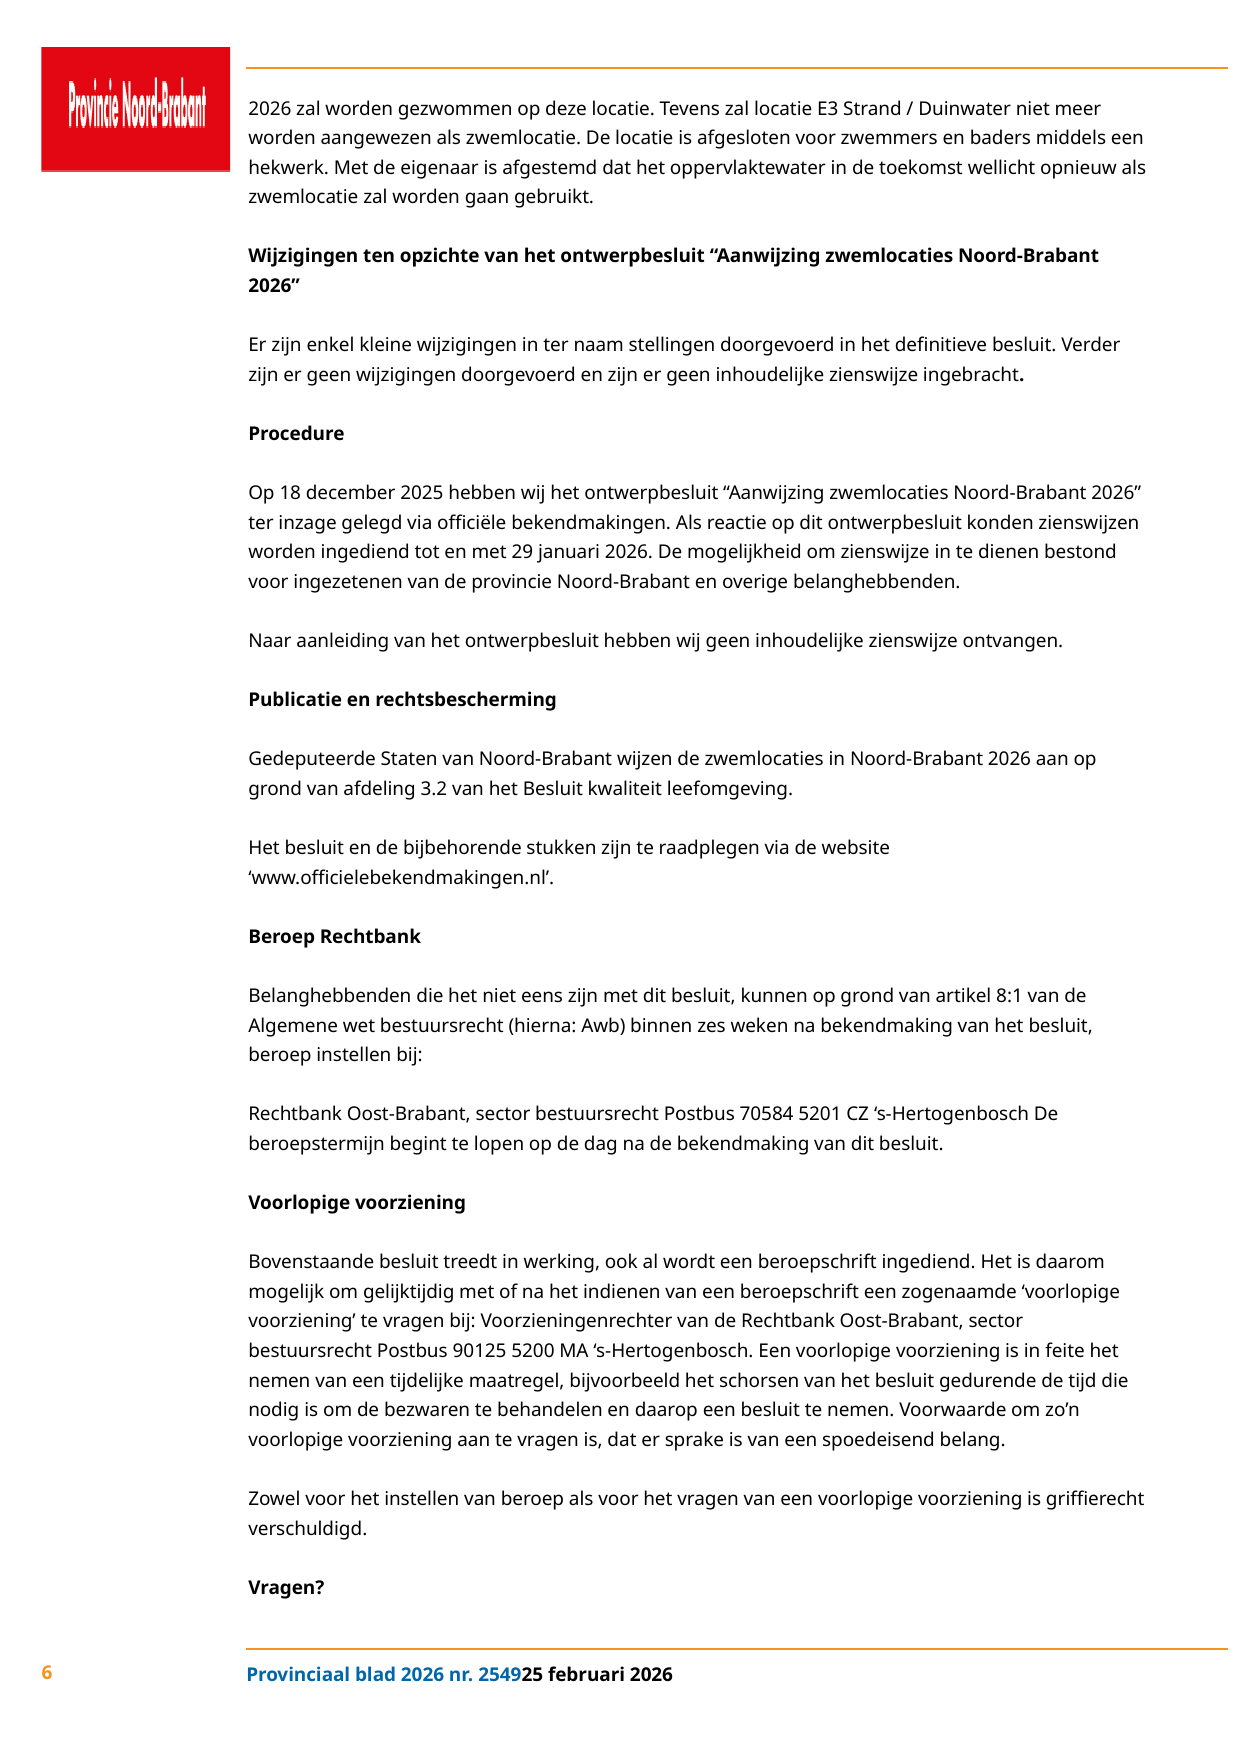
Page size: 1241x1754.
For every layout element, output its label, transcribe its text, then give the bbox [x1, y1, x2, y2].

text Wijzigingen ten opzichte van het ontwerpbesluit “Aanwijzing zwemlocaties Noord-Brabant 2026” [248, 243, 1152, 298]
text Rechtbank Oost-Brabant, sector bestuursrecht Postbus 70584 5201 CZ ‘s-Hertogenbosch De beroepstermijn begint te lopen op de dag na de bekendmaking van dit besluit. [248, 1101, 1152, 1156]
text Publicatie en rechtsbescherming [248, 686, 1152, 712]
text 2026 zal worden gezwommen op deze locatie. Tevens zal locatie E3 Strand / Duinwater niet meer worden aangewezen als zwemlocatie. De locatie is afgesloten voor zwemmers en baders middels een hekwerk. Met de eigenaar is afgestemd dat het oppervlaktewater in de toekomst wellicht opnieuw als zwemlocatie zal worden gaan gebruikt. [248, 95, 1152, 209]
text Gedeputeerde Staten van Noord-Brabant wijzen de zwemlocaties in Noord-Brabant 2026 aan op grond van afdeling 3.2 van het Besluit kwaliteit leefomgeving. [248, 746, 1152, 801]
text Het besluit en de bijbehorende stukken zijn te raadplegen via de website ‘www.officielebekendmakingen.nl’. [248, 834, 1152, 890]
text Zowel voor het instellen van beroep als voor het vragen van een voorlopige voorziening is griffierecht verschuldigd. [248, 1485, 1152, 1541]
text Procedure [248, 420, 1152, 446]
text Naar aanleiding van het ontwerpbesluit hebben wij geen inhoudelijke zienswijze ontvangen. [248, 627, 1152, 653]
text Er zijn enkel kleine wijzigingen in ter naam stellingen doorgevoerd in het definitieve besluit. Verder zijn er geen wijzigingen doorgevoerd en zijn er geen inhoudelijke zienswijze ingebracht. [248, 331, 1152, 387]
text Beroep Rechtbank [248, 923, 1152, 949]
text Op 18 december 2025 hebben wij het ontwerpbesluit “Aanwijzing zwemlocaties Noord-Brabant 2026” ter inzage gelegd via officiële bekendmakingen. Als reactie op dit ontwerpbesluit konden zienswijzen worden ingediend tot en met 29 januari 2026. De mogelijkheid om zienswijze in te dienen bestond voor ingezetenen van de provincie Noord-Brabant en overige belanghebbenden. [248, 479, 1152, 594]
text Voorlopige voorziening [248, 1189, 1152, 1215]
text Vragen? [248, 1574, 1152, 1600]
text Bovenstaande besluit treedt in werking, ook al wordt een beroepschrift ingediend. Het is daarom mogelijk om gelijktijdig met of na het indienen van een beroepschrift een zogenaamde ‘voorlopige voorziening’ te vragen bij: Voorzieningenrechter van de Rechtbank Oost-Brabant, sector bestuursrecht Postbus 90125 5200 MA ‘s-Hertogenbosch. Een voorlopige voorziening is in feite het nemen van een tijdelijke maatregel, bijvoorbeeld het schorsen van het besluit gedurende de tijd die nodig is om de bezwaren te behandelen en daarop een besluit te nemen. Voorwaarde om zo’n voorlopige voorziening aan te vragen is, dat er sprake is van een spoedeisend belang. [248, 1248, 1152, 1452]
picture [41, 47, 231, 172]
text Belanghebbenden die het niet eens zijn met dit besluit, kunnen op grond van artikel 8:1 van de Algemene wet bestuursrecht (hierna: Awb) binnen zes weken na bekendmaking van het besluit, beroep instellen bij: [248, 982, 1152, 1067]
